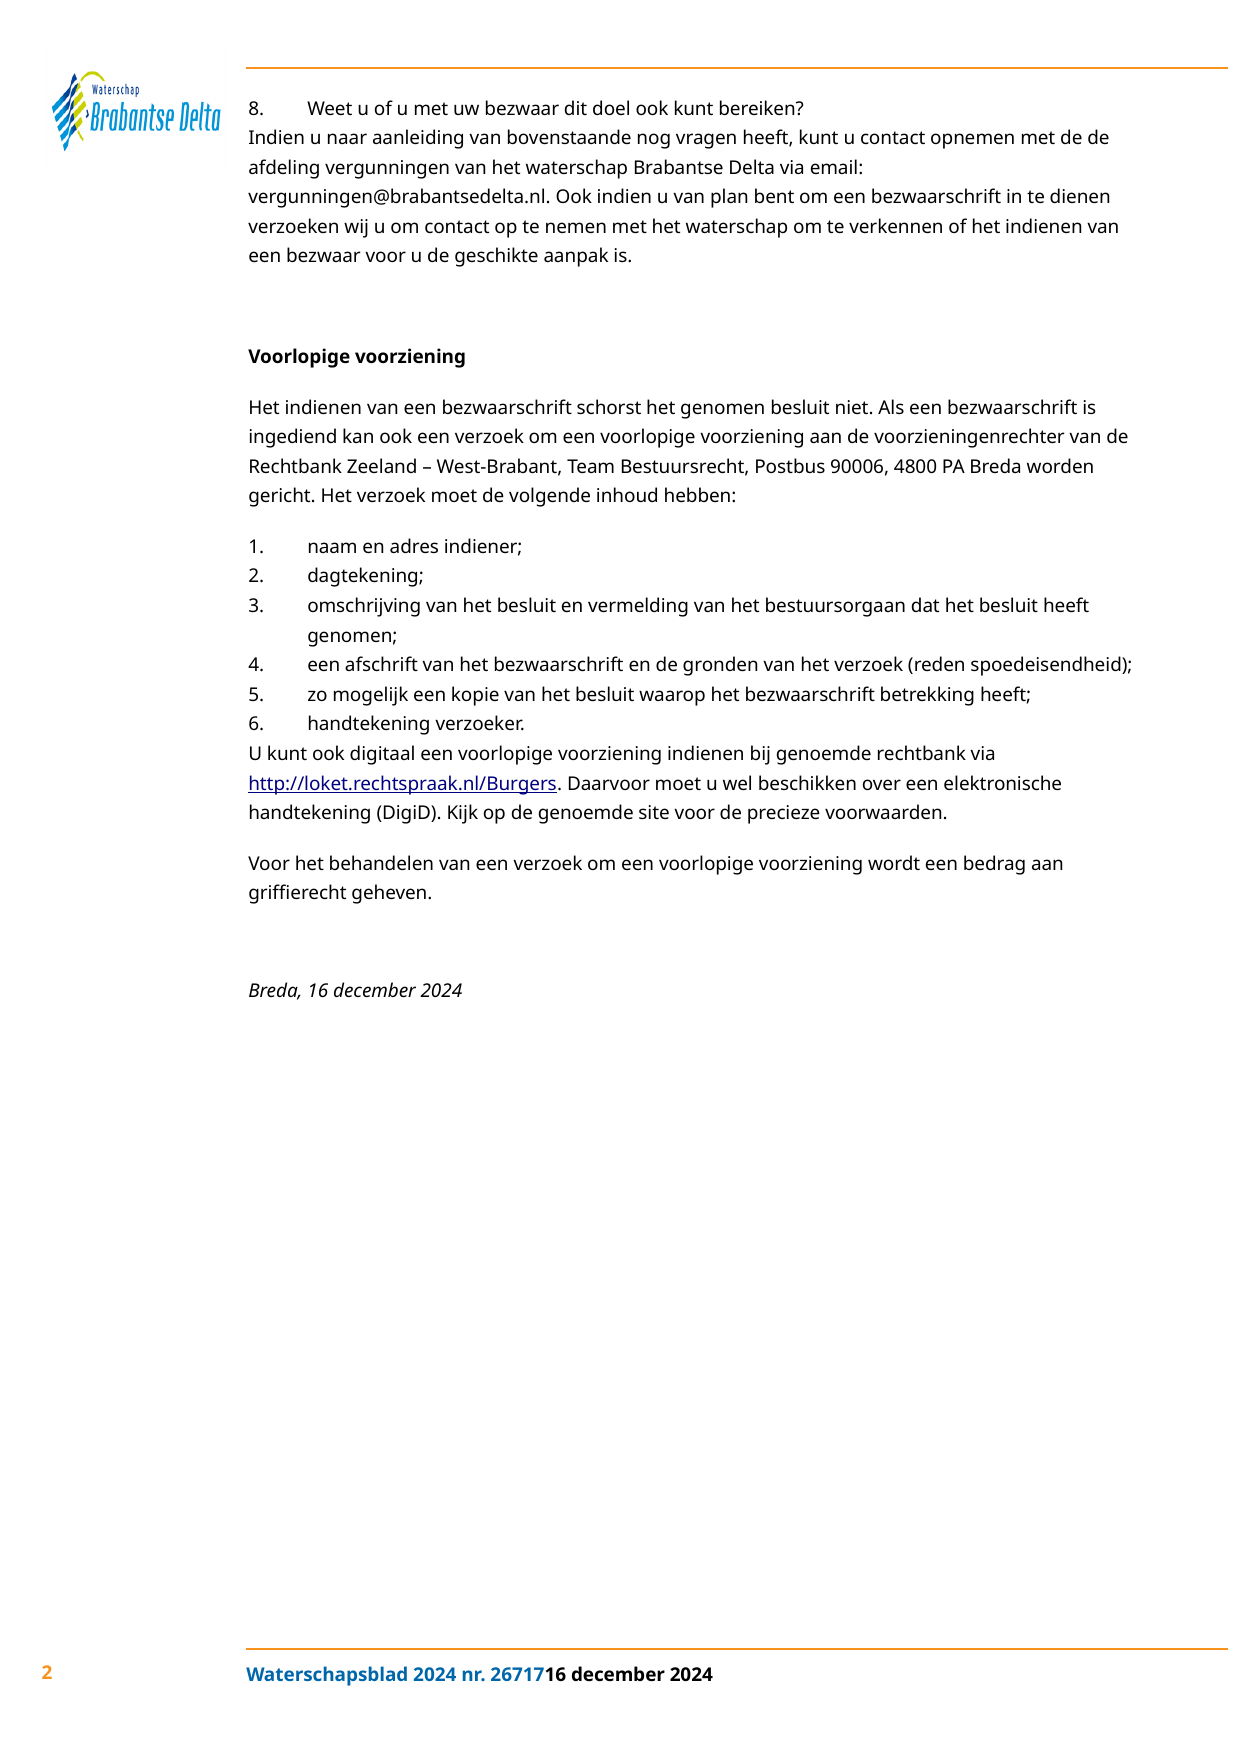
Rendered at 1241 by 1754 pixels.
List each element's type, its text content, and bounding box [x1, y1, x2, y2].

picture [41, 47, 231, 172]
list een afschrift van het bezwaarschrift en de gronden van het verzoek (reden spoedeisendheid); [248, 651, 1152, 677]
text Voor het behandelen van een verzoek om een voorlopige voorziening wordt een bedrag aan griffierecht geheven. [248, 850, 1152, 905]
text Indien u naar aanleiding van bovenstaande nog vragen heeft, kunt u contact opnemen met de de afdeling vergunningen van het waterschap Brabantse Delta via email: vergunningen@brabantsedelta.nl. Ook indien u van plan bent om een bezwaarschrift in te dienen verzoeken wij u om contact op te nemen met het waterschap om te verkennen of het indienen van een bezwaar voor u de geschikte aanpak is. [248, 124, 1152, 268]
list handtekening verzoeker. [248, 711, 1152, 736]
list zo mogelijk een kopie van het besluit waarop het bezwaarschrift betrekking heeft; [248, 681, 1152, 707]
list Weet u of u met uw bezwaar dit doel ook kunt bereiken? [248, 95, 1152, 121]
list dagtekening; [248, 563, 1152, 588]
text Breda, 16 december 2024 [248, 978, 1152, 1003]
list omschrijving van het besluit en vermelding van het bestuursorgaan dat het besluit heeft genomen; [248, 592, 1152, 648]
text U kunt ook digitaal een voorlopige voorziening indienen bij genoemde rechtbank via http://loket.rechtspraak.nl/Burgers. Daarvoor moet u wel beschikken over een elektronische handtekening (DigiD). Kijk op de genoemde site voor de precieze voorwaarden. [248, 740, 1152, 825]
text Voorlopige voorziening [248, 343, 1152, 369]
list naam en adres indiener; [248, 533, 1152, 559]
text Het indienen van een bezwaarschrift schorst het genomen besluit niet. Als een bezwaarschrift is ingediend kan ook een verzoek om een voorlopige voorziening aan de voorzieningenrechter van de Rechtbank Zeeland – West-Brabant, Team Bestuursrecht, Postbus 90006, 4800 PA Breda worden gericht. Het verzoek moet de volgende inhoud hebben: [248, 394, 1152, 508]
